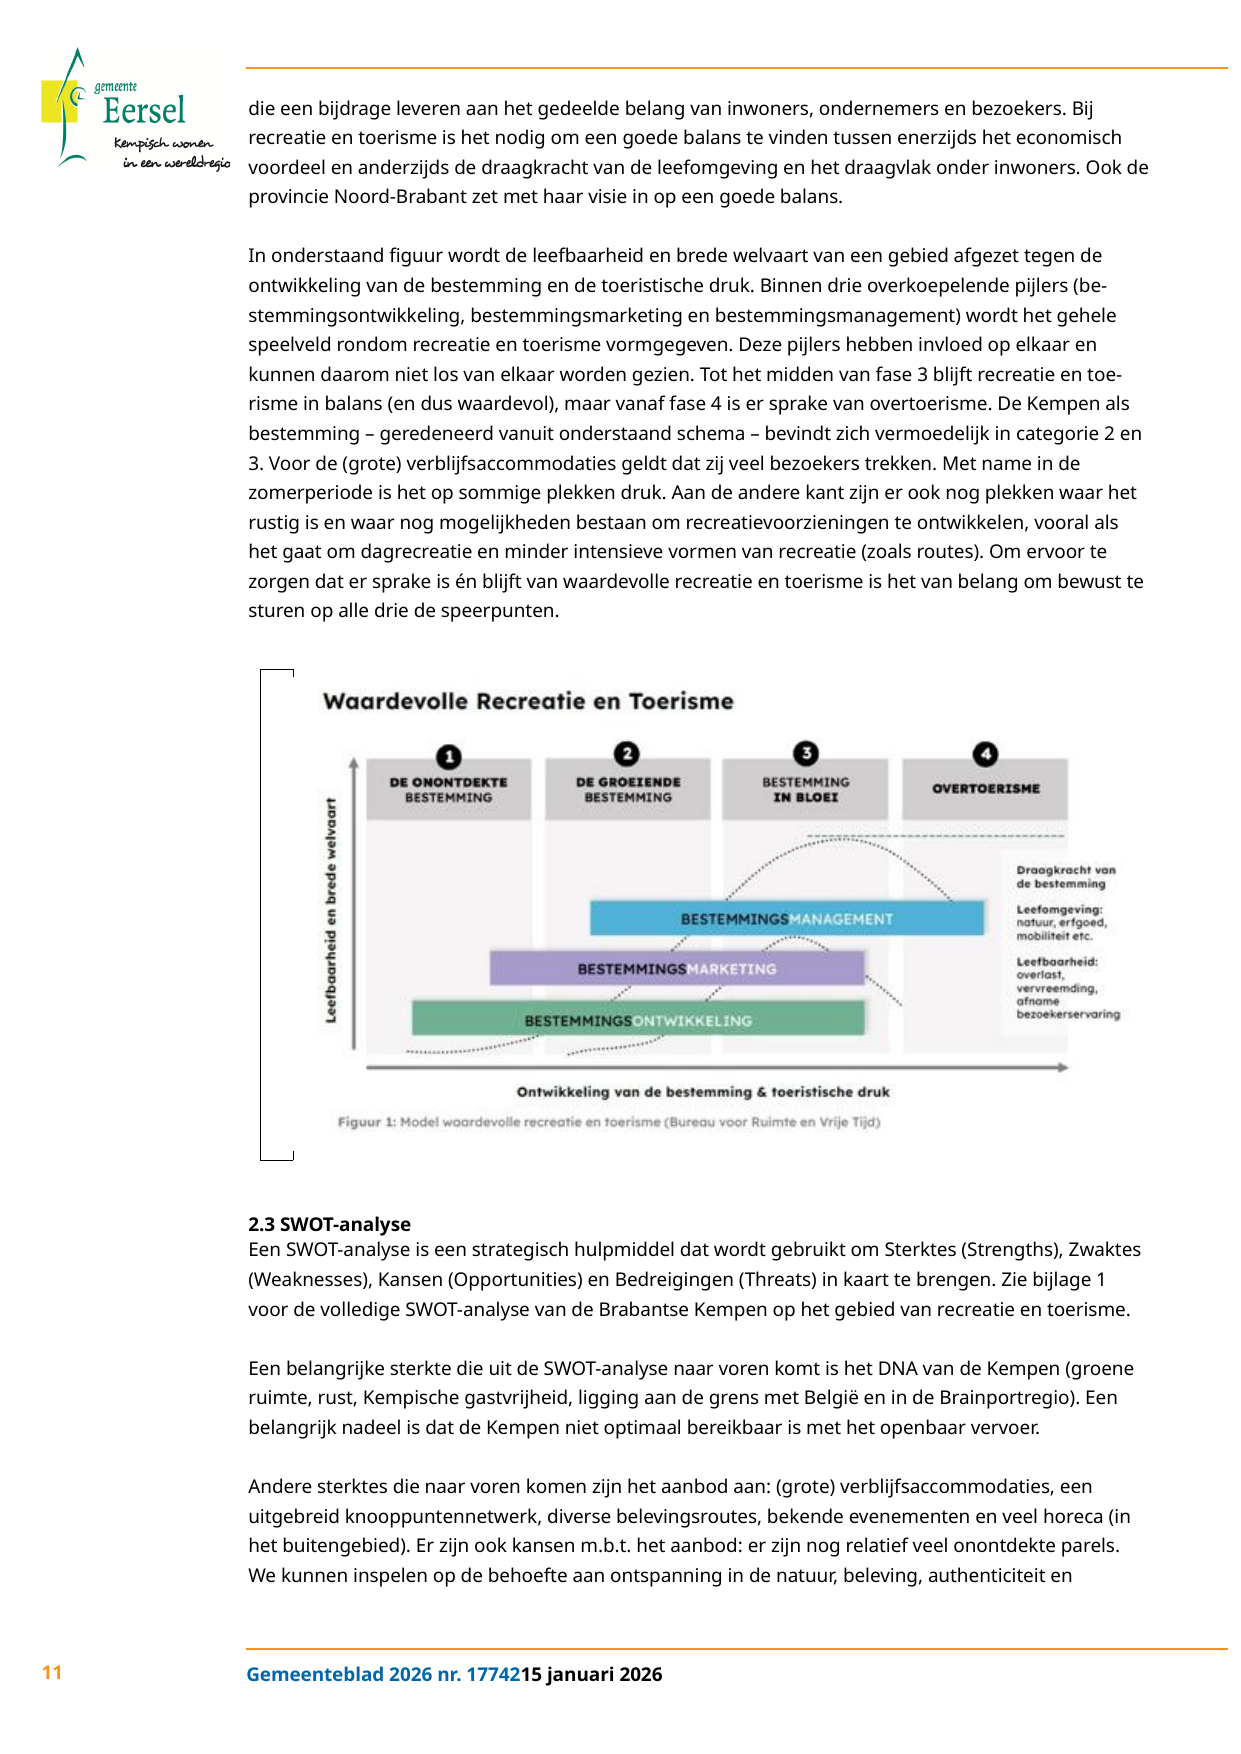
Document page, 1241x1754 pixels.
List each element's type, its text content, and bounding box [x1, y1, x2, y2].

text In onderstaand figuur wordt de leefbaarheid en brede welvaart van een gebied afgezet tegen de ontwikkeling van de bestemming en de toeristische druk. Binnen drie overkoepelende pijlers (be-stemmingsontwikkeling, bestemmingsmarketing en bestemmingsmanagement) wordt het gehele speelveld rondom recreatie en toerisme vormgegeven. Deze pijlers hebben invloed op elkaar en kunnen daarom niet los van elkaar worden gezien. Tot het midden van fase 3 blijft recreatie en toe-risme in balans (en dus waardevol), maar vanaf fase 4 is er sprake van overtoerisme. De Kempen als bestemming – geredeneerd vanuit onderstaand schema – bevindt zich vermoedelijk in categorie 2 en 3. Voor de (grote) verblijfsaccommodaties geldt dat zij veel bezoekers trekken. Met name in de zomerperiode is het op sommige plekken druk. Aan de andere kant zijn er ook nog plekken waar het rustig is en waar nog mogelijkheden bestaan om recreatievoorzieningen te ontwikkelen, vooral als het gaat om dagrecreatie en minder intensieve vormen van recreatie (zoals routes). Om ervoor te zorgen dat er sprake is én blijft van waardevolle recreatie en toerisme is het van belang om bewust te sturen op alle drie de speerpunten. [248, 243, 1152, 623]
picture [41, 47, 231, 172]
text Een SWOT-analyse is een strategisch hulpmiddel dat wordt gebruikt om Sterktes (Strengths), Zwaktes (Weaknesses), Kansen (Opportunities) en Bedreigingen (Threats) in kaart te brengen. Zie bijlage 1 voor de volledige SWOT-analyse van de Brabantse Kempen op het gebied van recreatie en toerisme. [248, 1237, 1152, 1321]
picture [268, 677, 1173, 1151]
text Andere sterktes die naar voren komen zijn het aanbod aan: (grote) verblijfsaccommodaties, een uitgebreid knooppuntennetwerk, diverse belevingsroutes, bekende evenementen en veel horeca (in het buitengebied). Er zijn ook kansen m.b.t. het aanbod: er zijn nog relatief veel onontdekte parels. We kunnen inspelen op de behoefte aan ontspanning in de natuur, beleving, authenticiteit en [248, 1473, 1152, 1588]
text 2.3 SWOT-analyse [248, 1211, 1152, 1237]
text die een bijdrage leveren aan het gedeelde belang van inwoners, ondernemers en bezoekers. Bij recreatie en toerisme is het nodig om een goede balans te vinden tussen enerzijds het economisch voordeel en anderzijds de draagkracht van de leefomgeving en het draagvlak onder inwoners. Ook de provincie Noord-Brabant zet met haar visie in op een goede balans. [248, 95, 1152, 209]
text Een belangrijke sterkte die uit de SWOT-analyse naar voren komt is het DNA van de Kempen (groene ruimte, rust, Kempische gastvrijheid, ligging aan de grens met België en in de Brainportregio). Een belangrijk nadeel is dat de Kempen niet optimaal bereikbaar is met het openbaar vervoer. [248, 1355, 1152, 1440]
